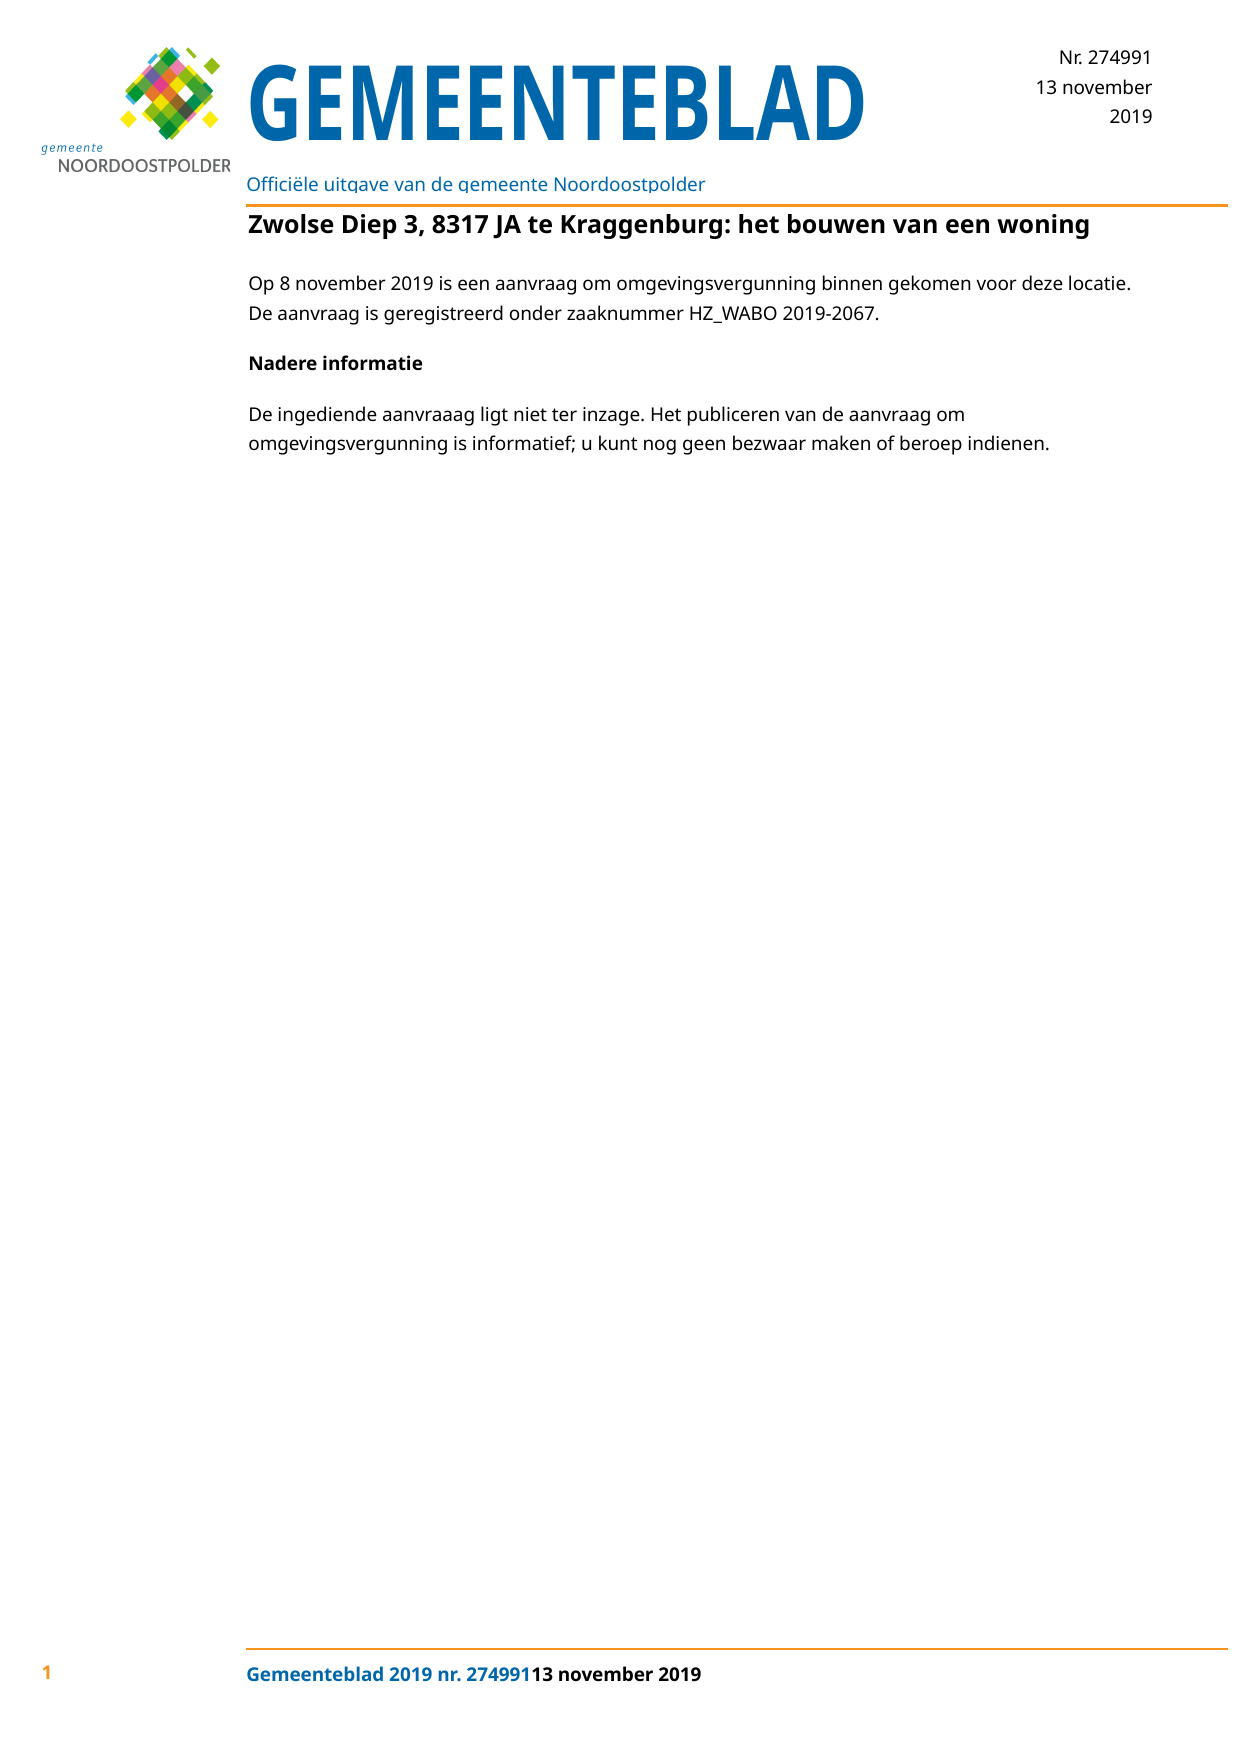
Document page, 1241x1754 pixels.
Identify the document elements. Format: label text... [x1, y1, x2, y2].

text De ingediende aanvraaag ligt niet ter inzage. Het publiceren van de aanvraag om omgevingsvergunning is informatief; u kunt nog geen bezwaar maken of beroep indienen. [248, 401, 1152, 456]
text Zwolse Diep 3, 8317 JA te Kraggenburg: het bouwen van een woning [248, 207, 1152, 241]
text Op 8 november 2019 is een aanvraag om omgevingsvergunning binnen gekomen voor deze locatie. De aanvraag is geregistreerd onder zaaknummer HZ_WABO 2019-2067. [248, 270, 1152, 326]
picture [41, 47, 231, 172]
text Nadere informatie [248, 350, 1152, 376]
